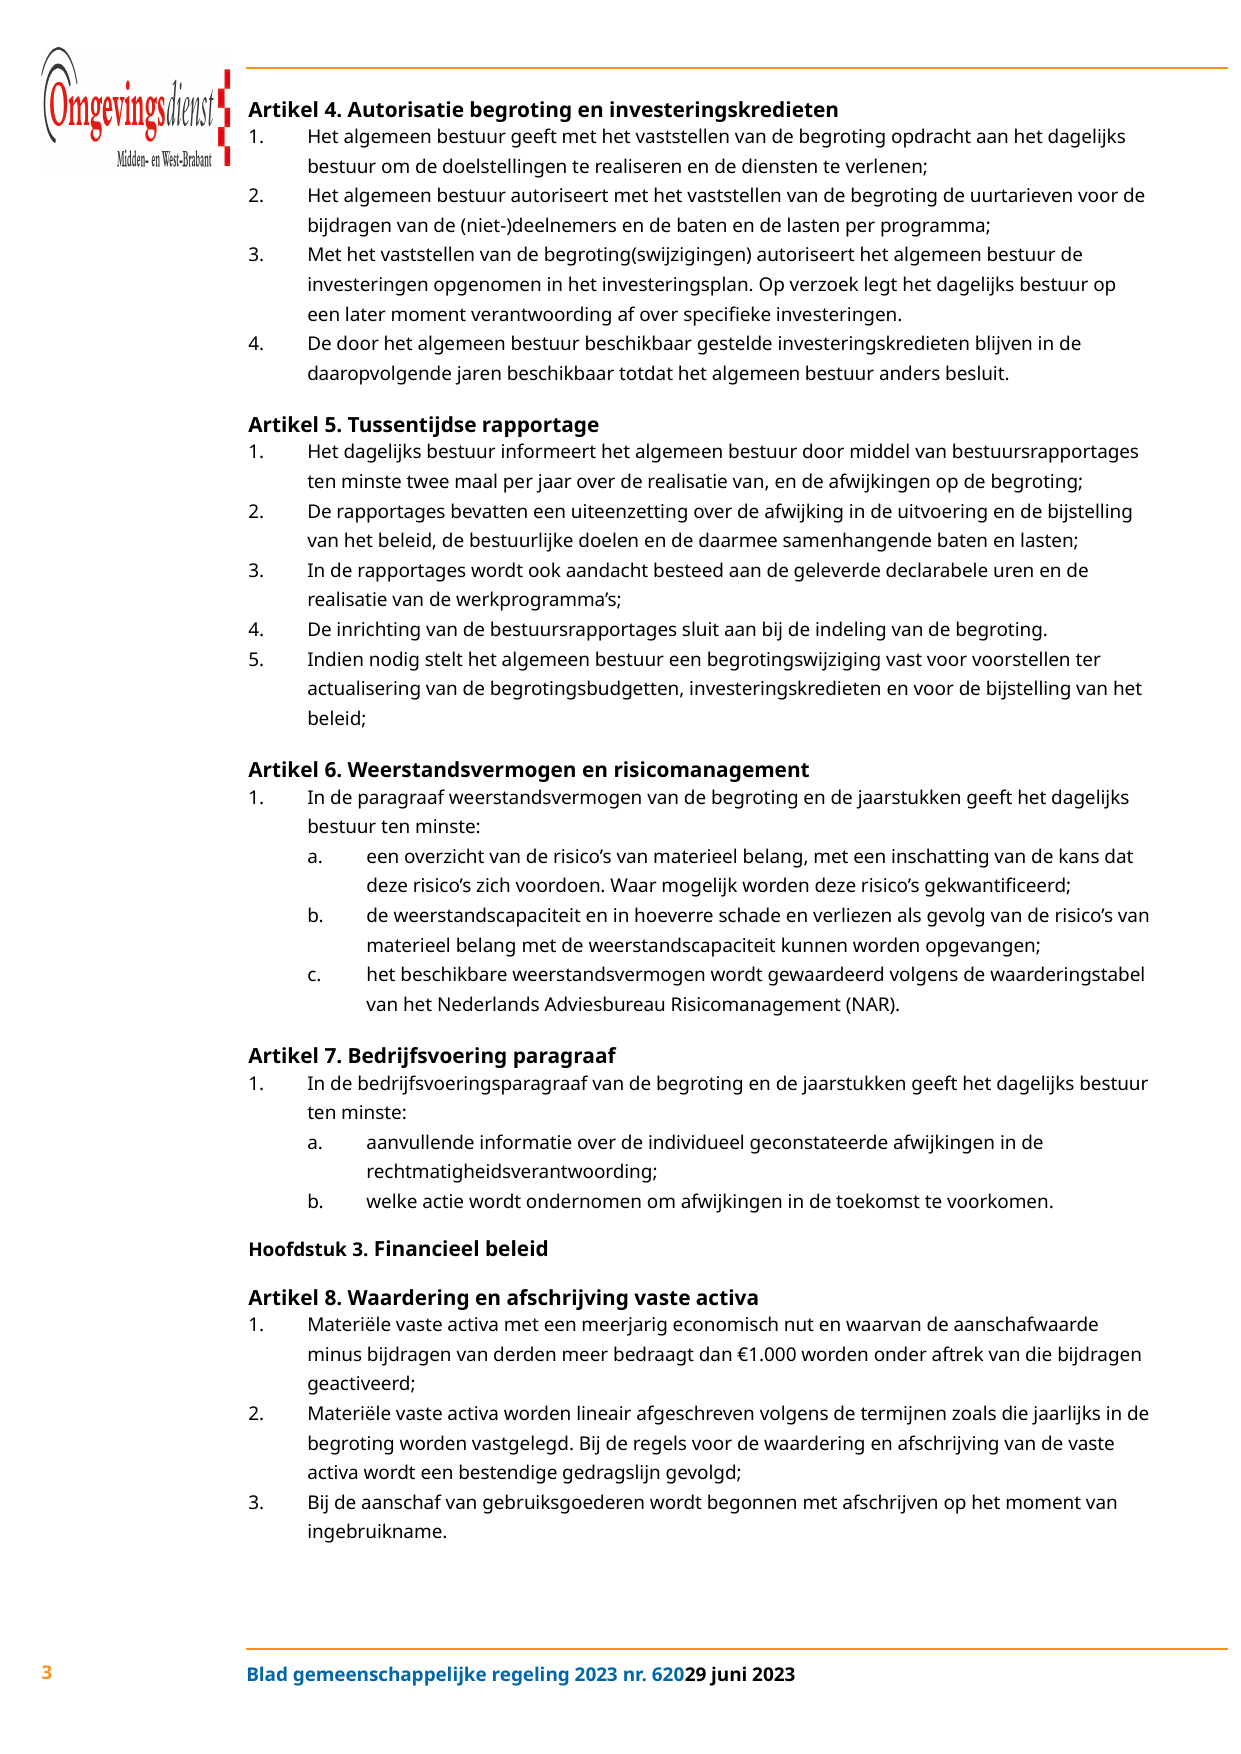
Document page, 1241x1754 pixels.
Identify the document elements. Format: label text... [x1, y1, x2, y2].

text Artikel 5. Tussentijdse rapportage [248, 410, 1152, 439]
list In de rapportages wordt ook aandacht besteed aan de geleverde declarabele uren en de realisatie van de werkprogramma’s; [248, 557, 1152, 612]
list Materiële vaste activa worden lineair afgeschreven volgens de termijnen zoals die jaarlijks in de begroting worden vastgelegd. Bij de regels voor de waardering en afschrijving van de vaste activa wordt een bestendige gedragslijn gevolgd; [248, 1400, 1152, 1485]
text Artikel 8. Waardering en afschrijving vaste activa [248, 1283, 1152, 1311]
list De inrichting van de bestuursrapportages sluit aan bij de indeling van de begroting. [248, 616, 1152, 642]
text Artikel 7. Bedrijfsvoering paragraaf [248, 1041, 1152, 1070]
list Bij de aanschaf van gebruiksgoederen wordt begonnen met afschrijven op het moment van ingebruikname. [248, 1489, 1152, 1544]
list In de bedrijfsvoeringsparagraaf van de begroting en de jaarstukken geeft het dagelijks bestuur ten minste: [248, 1070, 1152, 1125]
text Hoofdstuk 3. Financieel beleid [248, 1234, 1152, 1262]
list de weerstandscapaciteit en in hoeverre schade en verliezen als gevolg van de risico’s van materieel belang met de weerstandscapaciteit kunnen worden opgevangen; [307, 902, 1152, 957]
list Materiële vaste activa met een meerjarig economisch nut en waarvan de aanschafwaarde minus bijdragen van derden meer bedraagt dan €1.000 worden onder aftrek van die bijdragen geactiveerd; [248, 1311, 1152, 1396]
text Artikel 4. Autorisatie begroting en investeringskredieten [248, 95, 1152, 123]
list Het algemeen bestuur autoriseert met het vaststellen van de begroting de uurtarieven voor de bijdragen van de (niet-)deelnemers en de baten en de lasten per programma; [248, 182, 1152, 238]
list De door het algemeen bestuur beschikbaar gestelde investeringskredieten blijven in de daaropvolgende jaren beschikbaar totdat het algemeen bestuur anders besluit. [248, 330, 1152, 386]
list De rapportages bevatten een uiteenzetting over de afwijking in de uitvoering en de bijstelling van het beleid, de bestuurlijke doelen en de daarmee samenhangende baten en lasten; [248, 498, 1152, 553]
list een overzicht van de risico’s van materieel belang, met een inschatting van de kans dat deze risico’s zich voordoen. Waar mogelijk worden deze risico’s gekwantificeerd; [307, 843, 1152, 898]
list het beschikbare weerstandsvermogen wordt gewaardeerd volgens de waarderingstabel van het Nederlands Adviesbureau Risicomanagement (NAR). [307, 961, 1152, 1017]
picture [41, 47, 231, 172]
list Het dagelijks bestuur informeert het algemeen bestuur door middel van bestuursrapportages ten minste twee maal per jaar over de realisatie van, en de afwijkingen op de begroting; [248, 439, 1152, 494]
list Met het vaststellen van de begroting(swijzigingen) autoriseert het algemeen bestuur de investeringen opgenomen in het investeringsplan. Op verzoek legt het dagelijks bestuur op een later moment verantwoording af over specifieke investeringen. [248, 242, 1152, 326]
list In de paragraaf weerstandsvermogen van de begroting en de jaarstukken geeft het dagelijks bestuur ten minste: [248, 784, 1152, 839]
list welke actie wordt ondernomen om afwijkingen in de toekomst te voorkomen. [307, 1188, 1152, 1214]
list Het algemeen bestuur geeft met het vaststellen van de begroting opdracht aan het dagelijks bestuur om de doelstellingen te realiseren en de diensten te verlenen; [248, 123, 1152, 178]
list aanvullende informatie over de individueel geconstateerde afwijkingen in de rechtmatigheidsverantwoording; [307, 1129, 1152, 1184]
list Indien nodig stelt het algemeen bestuur een begrotingswijziging vast voor voorstellen ter actualisering van de begrotingsbudgetten, investeringskredieten en voor de bijstelling van het beleid; [248, 646, 1152, 731]
text Artikel 6. Weerstandsvermogen en risicomanagement [248, 755, 1152, 784]
